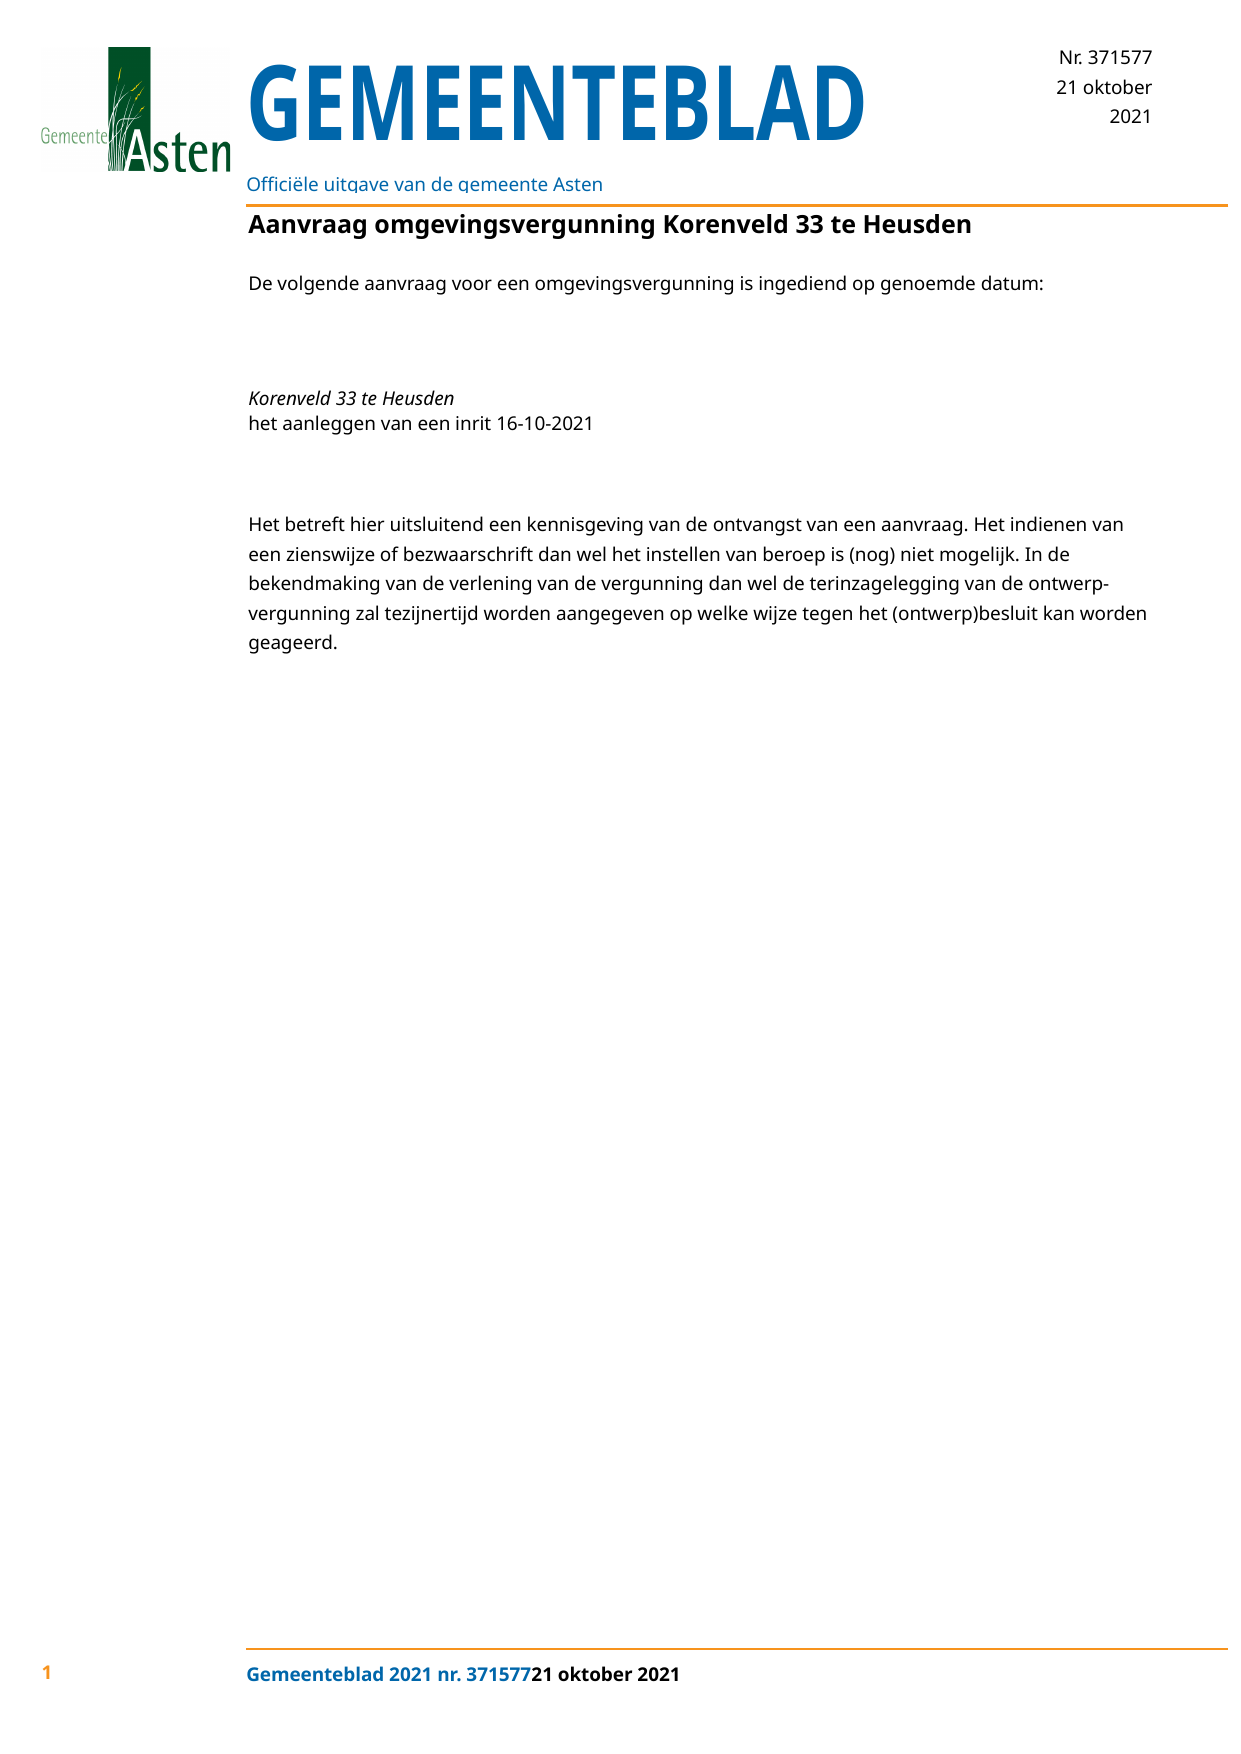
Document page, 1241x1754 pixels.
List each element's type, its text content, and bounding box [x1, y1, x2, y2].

text Korenveld 33 te Heusden [248, 385, 1152, 410]
text De volgende aanvraag voor een omgevingsvergunning is ingediend op genoemde datum: [248, 270, 1152, 296]
text het aanleggen van een inrit 16-10-2021 [248, 410, 1152, 436]
picture [41, 47, 231, 172]
text Aanvraag omgevingsvergunning Korenveld 33 te Heusden [248, 207, 1152, 241]
text Het betreft hier uitsluitend een kennisgeving van de ontvangst van een aanvraag. Het indienen van een zienswijze of bezwaarschrift dan wel het instellen van beroep is (nog) niet mogelijk. In de bekendmaking van de verlening van de vergunning dan wel de terinzagelegging van de ontwerp-vergunning zal tezijnertijd worden aangegeven op welke wijze tegen het (ontwerp)besluit kan worden geageerd. [248, 511, 1152, 655]
